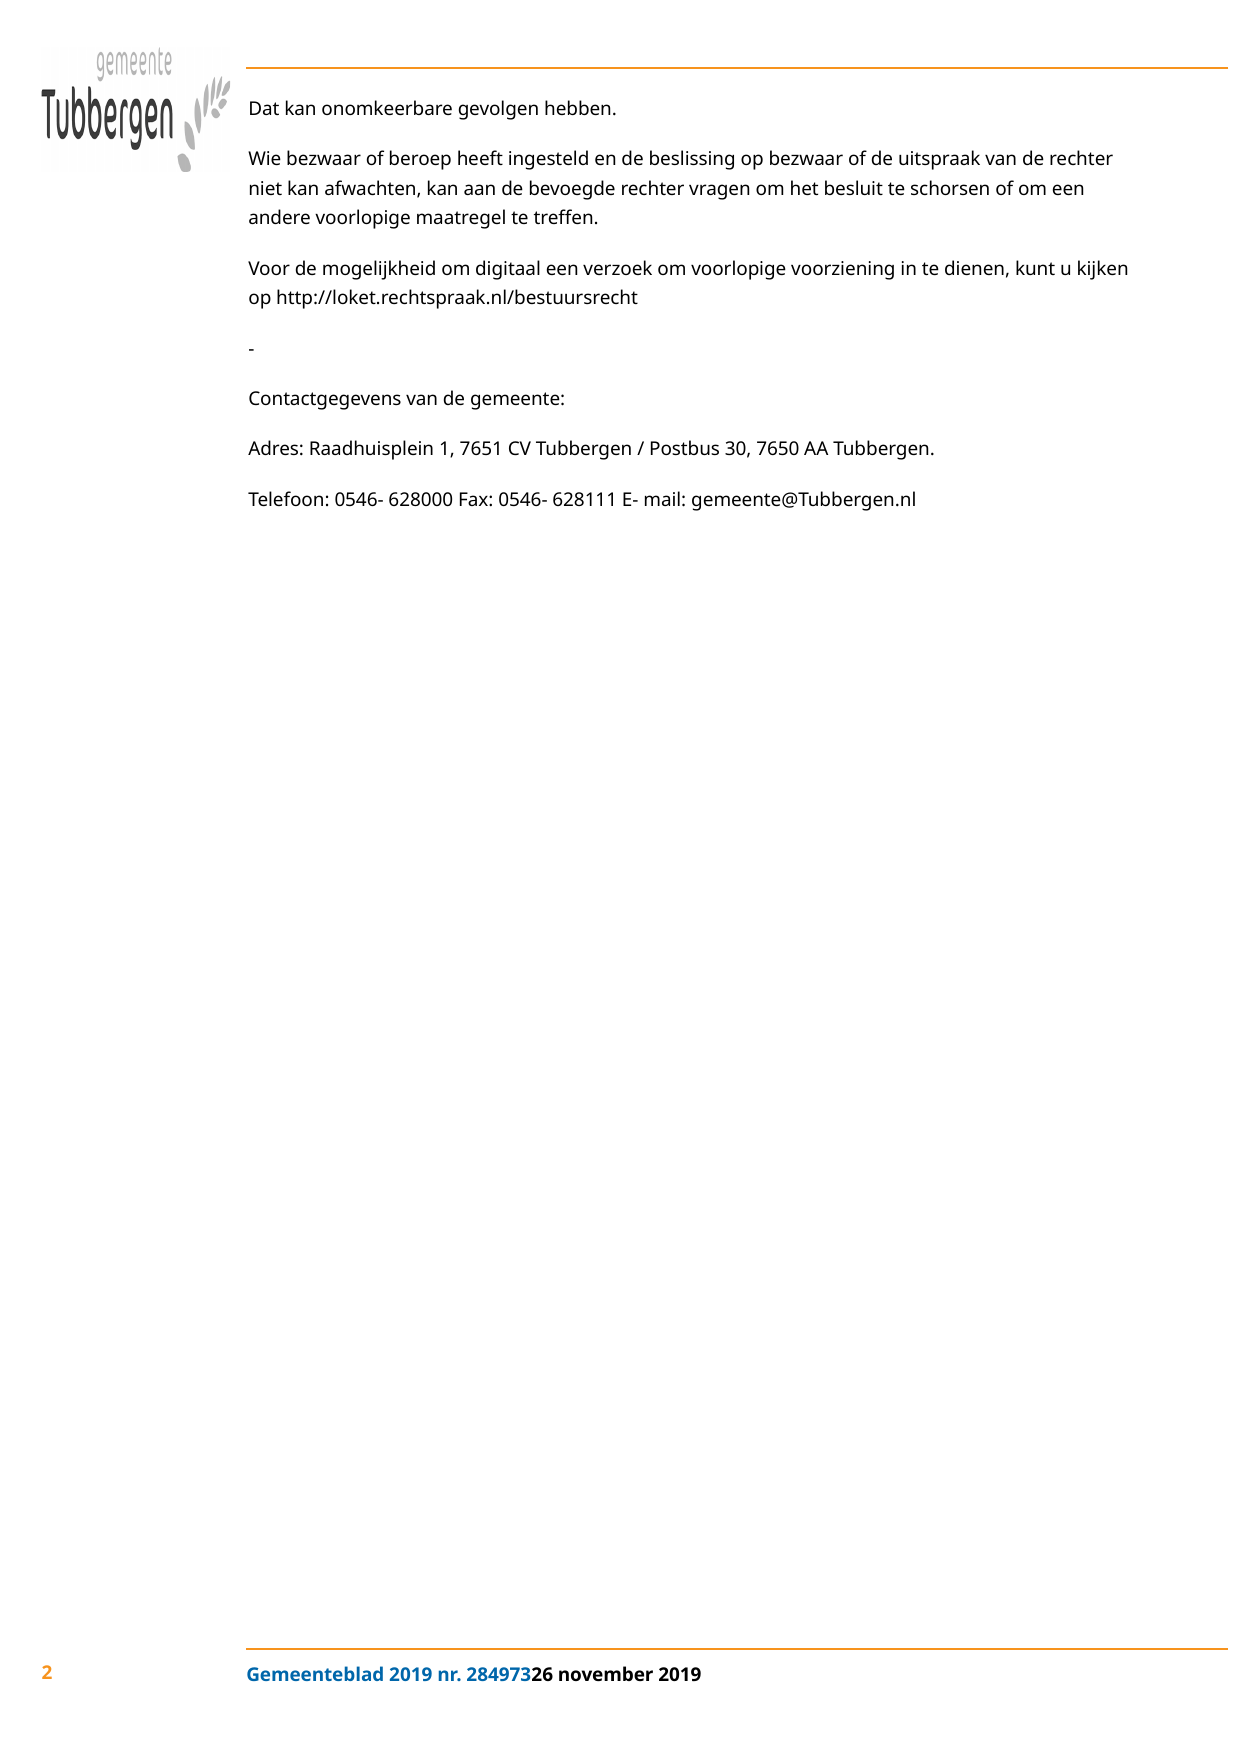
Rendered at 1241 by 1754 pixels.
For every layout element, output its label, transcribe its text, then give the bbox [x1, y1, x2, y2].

picture [41, 47, 231, 172]
text Contactgegevens van de gemeente: [248, 385, 1152, 411]
text Voor de mogelijkheid om digitaal een verzoek om voorlopige voorziening in te dienen, kunt u kijken op http://loket.rechtspraak.nl/bestuursrecht [248, 255, 1152, 310]
text - [248, 335, 1152, 361]
text Wie bezwaar of beroep heeft ingesteld en de beslissing op bezwaar of de uitspraak van de rechter niet kan afwachten, kan aan de bevoegde rechter vragen om het besluit te schorsen of om een andere voorlopige maatregel te treffen. [248, 145, 1152, 230]
text Telefoon: 0546- 628000 Fax: 0546- 628111 E- mail: gemeente@Tubbergen.nl [248, 486, 1152, 512]
text Adres: Raadhuisplein 1, 7651 CV Tubbergen / Postbus 30, 7650 AA Tubbergen. [248, 436, 1152, 461]
text Dat kan onomkeerbare gevolgen hebben. [248, 95, 1152, 121]
